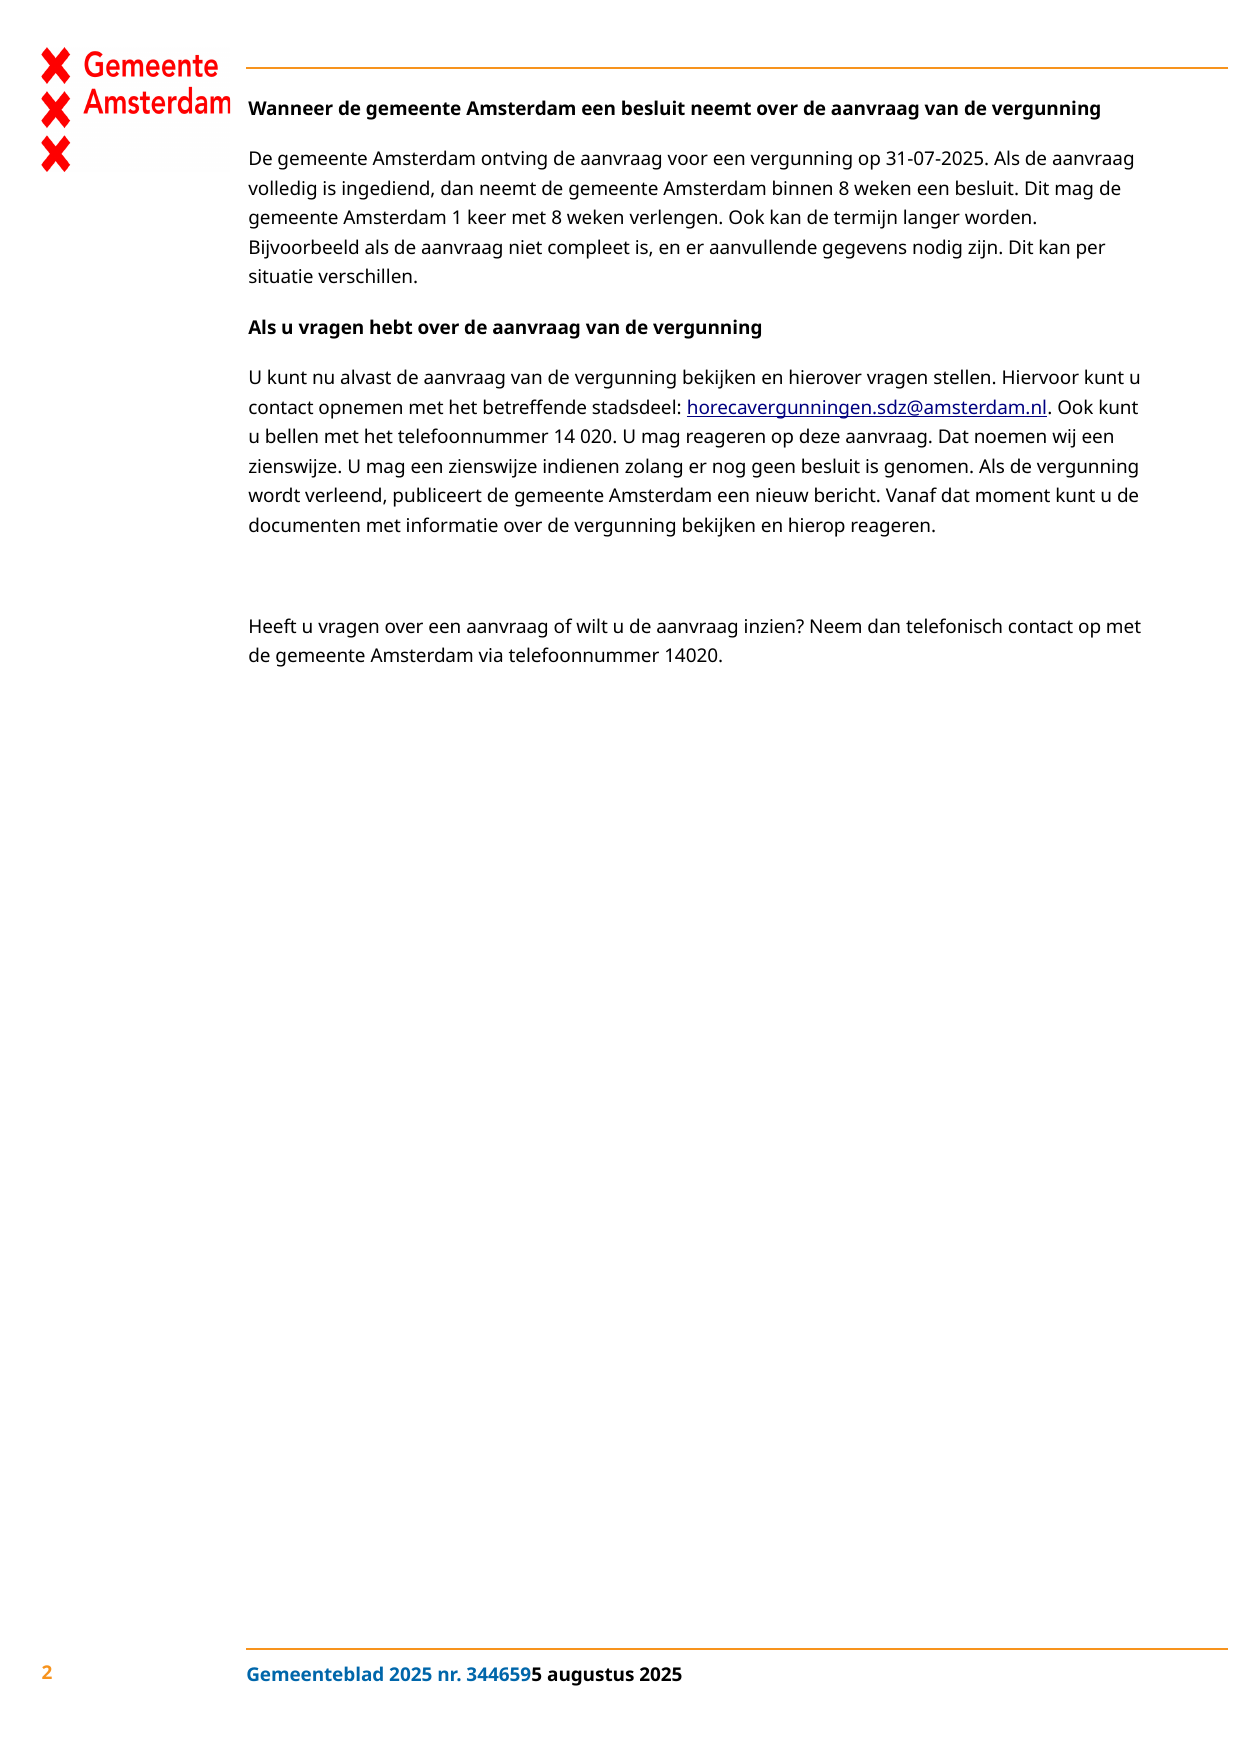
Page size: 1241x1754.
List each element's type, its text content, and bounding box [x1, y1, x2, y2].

text Wanneer de gemeente Amsterdam een besluit neemt over de aanvraag van de vergunning [248, 95, 1152, 121]
text De gemeente Amsterdam ontving de aanvraag voor een vergunning op 31-07-2025. Als de aanvraag volledig is ingediend, dan neemt de gemeente Amsterdam binnen 8 weken een besluit. Dit mag de gemeente Amsterdam 1 keer met 8 weken verlengen. Ook kan de termijn langer worden. Bijvoorbeeld als de aanvraag niet compleet is, en er aanvullende gegevens nodig zijn. Dit kan per situatie verschillen. [248, 145, 1152, 289]
text Heeft u vragen over een aanvraag of wilt u de aanvraag inzien? Neem dan telefonisch contact op met de gemeente Amsterdam via telefoonnummer 14020. [248, 613, 1152, 668]
text Als u vragen hebt over de aanvraag van de vergunning [248, 314, 1152, 340]
picture [41, 47, 231, 172]
text U kunt nu alvast de aanvraag van de vergunning bekijken en hierover vragen stellen. Hiervoor kunt u contact opnemen met het betreffende stadsdeel: horecavergunningen.sdz@amsterdam.nl. Ook kunt u bellen met het telefoonnummer 14 020. U mag reageren op deze aanvraag. Dat noemen wij een zienswijze. U mag een zienswijze indienen zolang er nog geen besluit is genomen. Als de vergunning wordt verleend, publiceert de gemeente Amsterdam een nieuw bericht. Vanaf dat moment kunt u de documenten met informatie over de vergunning bekijken en hierop reageren. [248, 364, 1152, 538]
